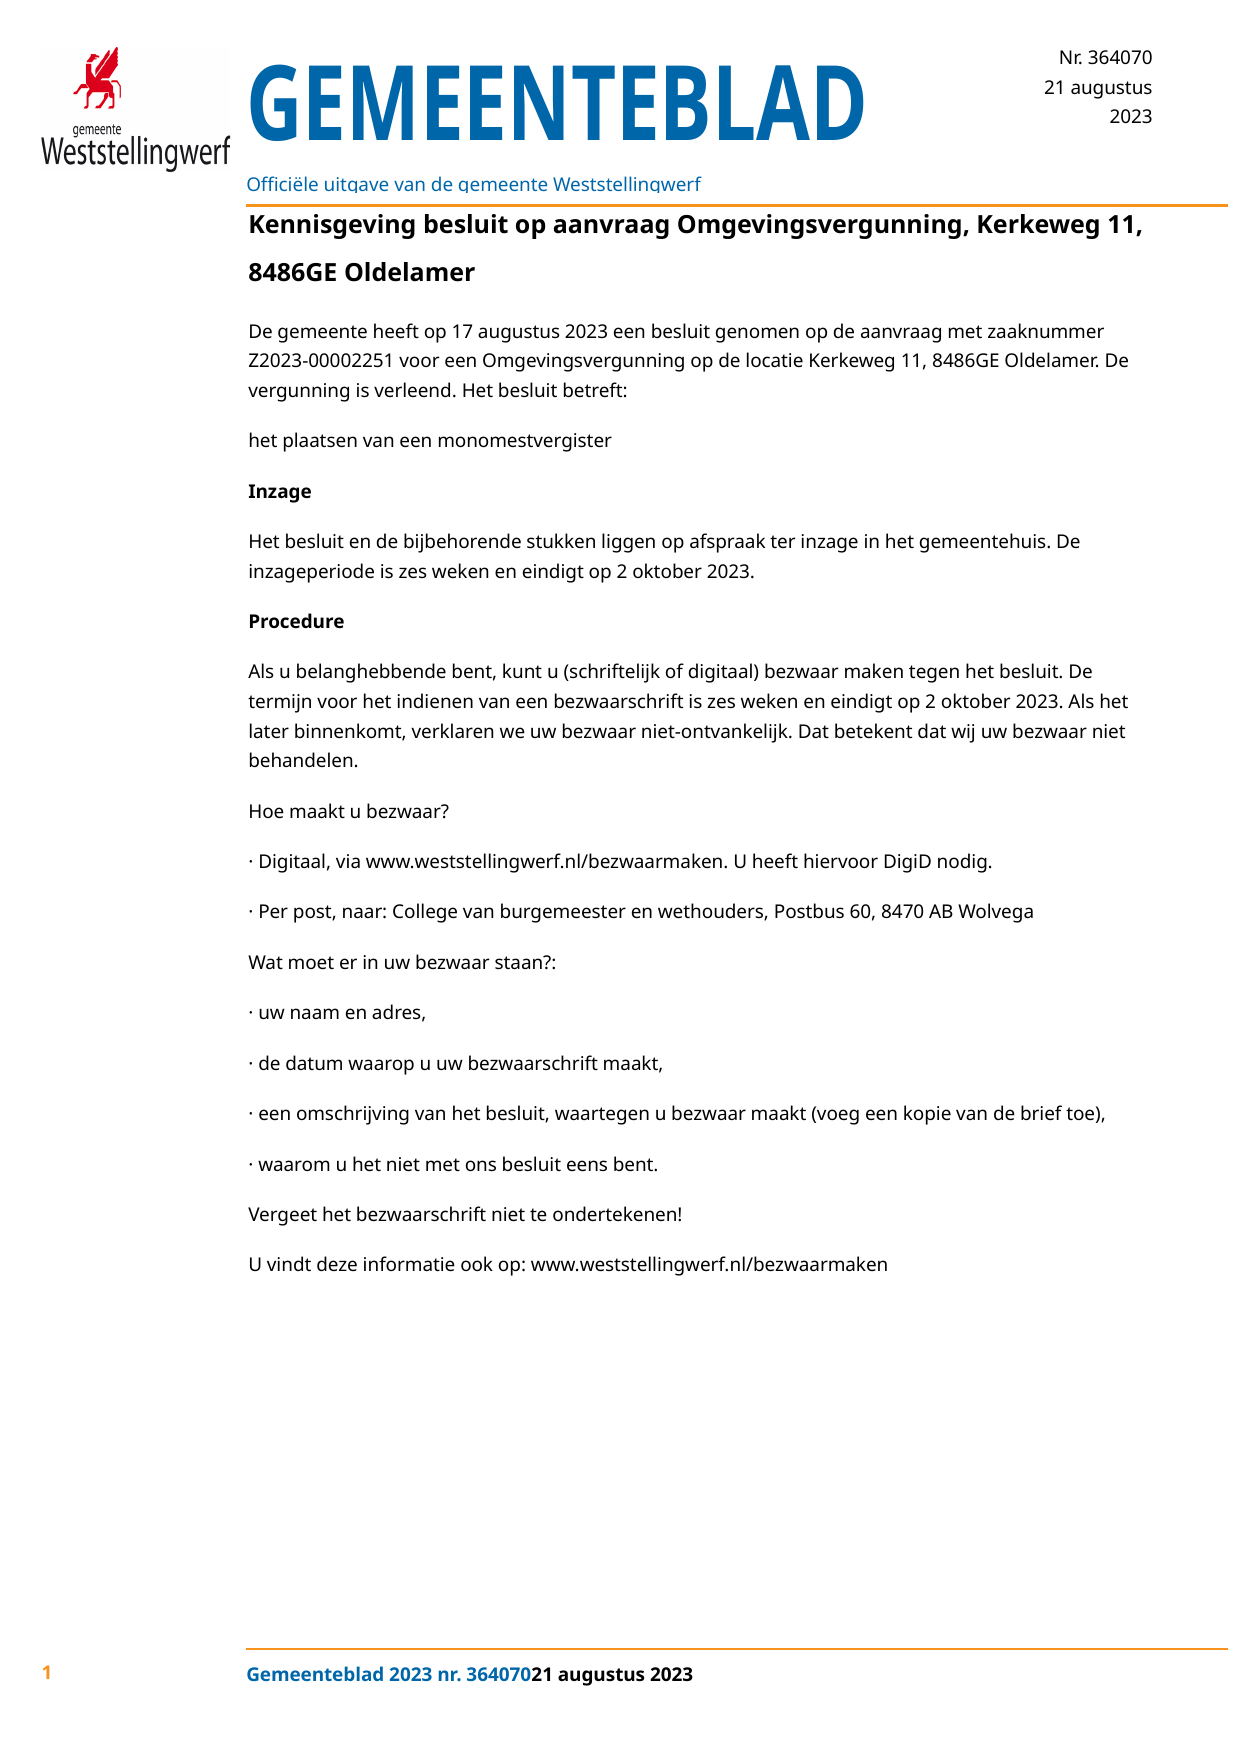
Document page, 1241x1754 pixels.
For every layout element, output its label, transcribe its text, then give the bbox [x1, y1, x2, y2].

text · waarom u het niet met ons besluit eens bent. [248, 1151, 1152, 1177]
text Procedure [248, 608, 1152, 634]
text Vergeet het bezwaarschrift niet te ondertekenen! [248, 1201, 1152, 1227]
text · uw naam en adres, [248, 999, 1152, 1025]
text · Digitaal, via www.weststellingwerf.nl/bezwaarmaken. U heeft hiervoor DigiD nodig. [248, 848, 1152, 874]
text · Per post, naar: College van burgemeester en wethouders, Postbus 60, 8470 AB Wolvega [248, 899, 1152, 924]
text Inzage [248, 478, 1152, 504]
text U vindt deze informatie ook op: www.weststellingwerf.nl/bezwaarmaken [248, 1252, 1152, 1277]
text Wat moet er in uw bezwaar staan?: [248, 949, 1152, 975]
text Hoe maakt u bezwaar? [248, 798, 1152, 824]
text Als u belanghebbende bent, kunt u (schriftelijk of digitaal) bezwaar maken tegen het besluit. De termijn voor het indienen van een bezwaarschrift is zes weken en eindigt op 2 oktober 2023. Als het later binnenkomt, verklaren we uw bezwaar niet-ontvankelijk. Dat betekent dat wij uw bezwaar niet behandelen. [248, 659, 1152, 773]
text · een omschrijving van het besluit, waartegen u bezwaar maakt (voeg een kopie van de brief toe), [248, 1100, 1152, 1126]
picture [41, 47, 231, 172]
text Het besluit en de bijbehorende stukken liggen op afspraak ter inzage in het gemeentehuis. De inzageperiode is zes weken en eindigt op 2 oktober 2023. [248, 528, 1152, 584]
text · de datum waarop u uw bezwaarschrift maakt, [248, 1050, 1152, 1076]
text het plaatsen van een monomestvergister [248, 427, 1152, 453]
text Kennisgeving besluit op aanvraag Omgevingsvergunning, Kerkeweg 11, 8486GE Oldelamer [248, 207, 1152, 288]
text De gemeente heeft op 17 augustus 2023 een besluit genomen op de aanvraag met zaaknummer Z2023-00002251 voor een Omgevingsvergunning op de locatie Kerkeweg 11, 8486GE Oldelamer. De vergunning is verleend. Het besluit betreft: [248, 318, 1152, 403]
